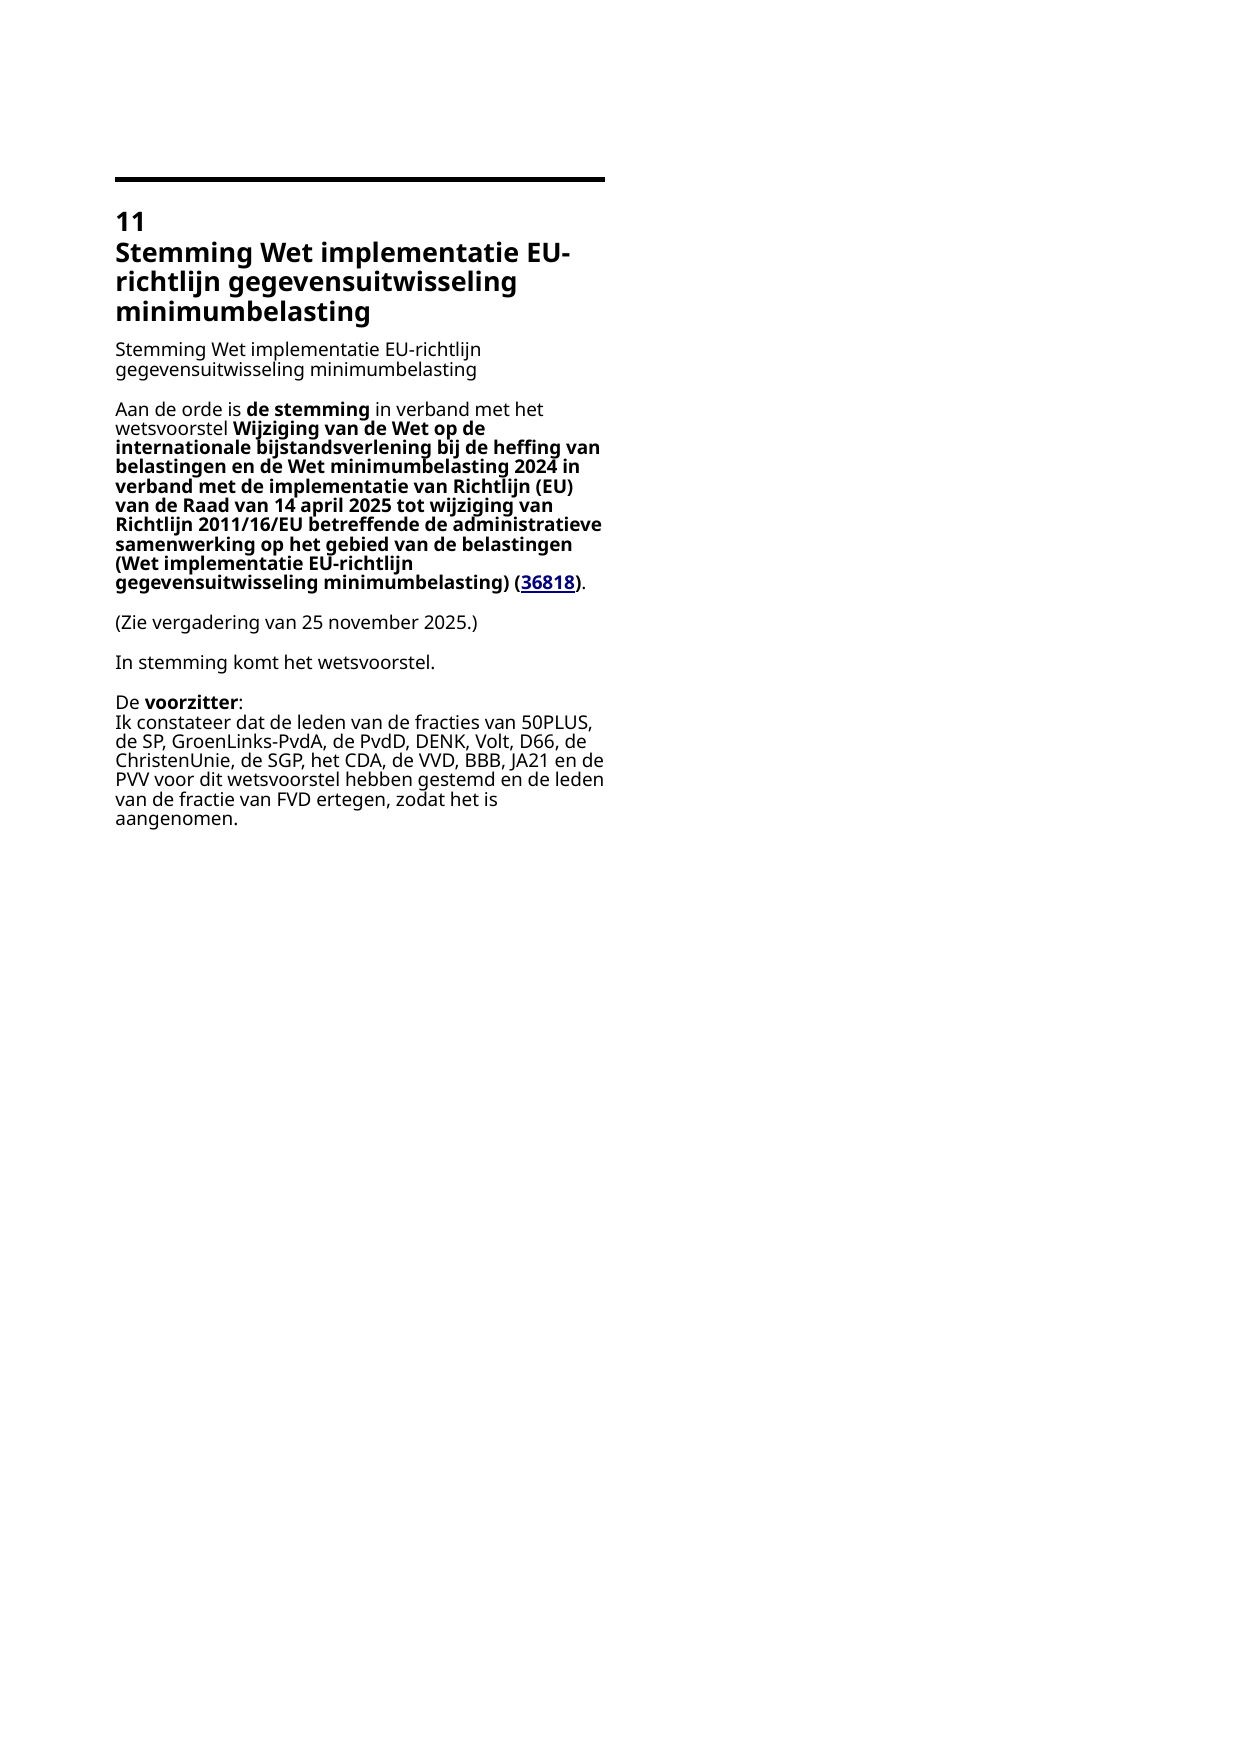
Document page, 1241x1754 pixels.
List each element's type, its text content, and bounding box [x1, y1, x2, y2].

text In stemming komt het wetsvoorstel. [115, 654, 605, 673]
text 11 [115, 203, 605, 239]
text De voorzitter: [115, 694, 605, 714]
text (Zie vergadering van 25 november 2025.) [115, 614, 605, 633]
text Stemming Wet implementatie EU-richtlijn gegevensuitwisseling minimumbelasting [115, 341, 605, 380]
text Ik constateer dat de leden van de fracties van 50PLUS, de SP, GroenLinks-PvdA, de PvdD, DENK, Volt, D66, de ChristenUnie, de SGP, het CDA, de VVD, BBB, JA21 en de PVV voor dit wetsvoorstel hebben gestemd en de leden van de fractie van FVD ertegen, zodat het is aangenomen. [115, 714, 605, 829]
text Stemming Wet implementatie EU-richtlijn gegevensuitwisseling minimumbelasting [115, 239, 605, 341]
text Aan de orde is de stemming in verband met het wetsvoorstel Wijziging van de Wet op de internationale bijstandsverlening bij de heffing van belastingen en de Wet minimumbelasting 2024 in verband met de implementatie van Richtlijn (EU) van de Raad van 14 april 2025 tot wijziging van Richtlijn 2011/16/EU betreffende de administratieve samenwerking op het gebied van de belastingen (Wet implementatie EU-richtlijn gegevensuitwisseling minimumbelasting) (36818). [115, 401, 605, 593]
